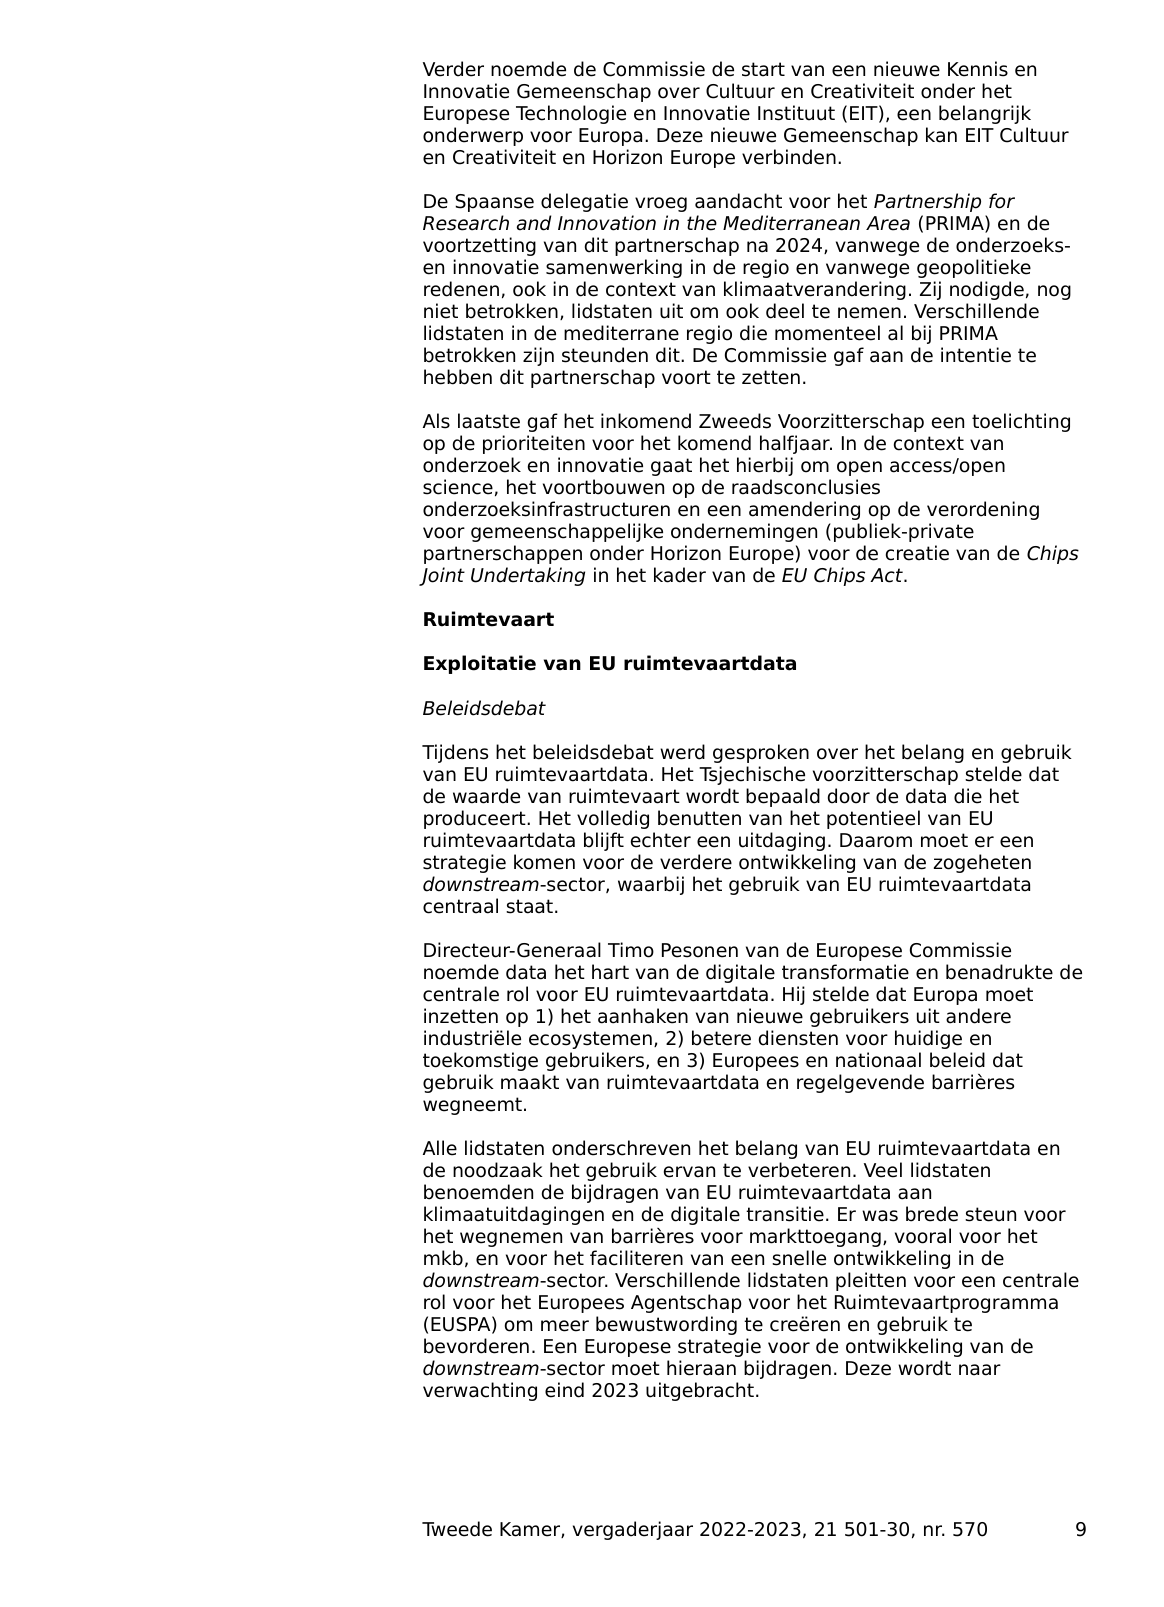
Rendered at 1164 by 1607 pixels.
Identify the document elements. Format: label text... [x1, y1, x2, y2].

text Directeur-Generaal Timo Pesonen van de Europese Commissie noemde data het hart van de digitale transformatie en benadrukte de centrale rol voor EU ruimtevaartdata. Hij stelde dat Europa moet inzetten op 1) het aanhaken van nieuwe gebruikers uit andere industriële ecosystemen, 2) betere diensten voor huidige en toekomstige gebruikers, en 3) Europees en nationaal beleid dat gebruik maakt van ruimtevaartdata en regelgevende barrières wegneemt. [422, 940, 1087, 1116]
text Tijdens het beleidsdebat werd gesproken over het belang en gebruik van EU ruimtevaartdata. Het Tsjechische voorzitterschap stelde dat de waarde van ruimtevaart wordt bepaald door de data die het produceert. Het volledig benutten van het potentieel van EU ruimtevaartdata blijft echter een uitdaging. Daarom moet er een strategie komen voor de verdere ontwikkeling van de zogeheten downstream-sector, waarbij het gebruik van EU ruimtevaartdata centraal staat. [422, 742, 1087, 917]
text Als laatste gaf het inkomend Zweeds Voorzitterschap een toelichting op de prioriteiten voor het komend halfjaar. In de context van onderzoek en innovatie gaat het hierbij om open access/open science, het voortbouwen op de raadsconclusies onderzoeksinfrastructuren en een amendering op de verordening voor gemeenschappelijke ondernemingen (publiek-private partnerschappen onder Horizon Europe) voor de creatie van de Chips Joint Undertaking in het kader van de EU Chips Act. [422, 411, 1087, 587]
text De Spaanse delegatie vroeg aandacht voor het Partnership for Research and Innovation in the Mediterranean Area (PRIMA) en de voortzetting van dit partnerschap na 2024, vanwege de onderzoeks- en innovatie samenwerking in de regio en vanwege geopolitieke redenen, ook in de context van klimaatverandering. Zij nodigde, nog niet betrokken, lidstaten uit om ook deel te nemen. Verschillende lidstaten in de mediterrane regio die momenteel al bij PRIMA betrokken zijn steunden dit. De Commissie gaf aan de intentie te hebben dit partnerschap voort te zetten. [422, 191, 1087, 389]
text Verder noemde de Commissie de start van een nieuwe Kennis en Innovatie Gemeenschap over Cultuur en Creativiteit onder het Europese Technologie en Innovatie Instituut (EIT), een belangrijk onderwerp voor Europa. Deze nieuwe Gemeenschap kan EIT Cultuur en Creativiteit en Horizon Europe verbinden. [422, 59, 1087, 169]
subtitle Exploitatie van EU ruimtevaartdata [422, 653, 1087, 675]
subtitle Beleidsdebat [422, 697, 1087, 719]
text Alle lidstaten onderschreven het belang van EU ruimtevaartdata en de noodzaak het gebruik ervan te verbeteren. Veel lidstaten benoemden de bijdragen van EU ruimtevaartdata aan klimaatuitdagingen en de digitale transitie. Er was brede steun voor het wegnemen van barrières voor markttoegang, vooral voor het mkb, en voor het faciliteren van een snelle ontwikkeling in de downstream-sector. Verschillende lidstaten pleitten voor een centrale rol voor het Europees Agentschap voor het Ruimtevaartprogramma (EUSPA) om meer bewustwording te creëren en gebruik te bevorderen. Een Europese strategie voor de ontwikkeling van de downstream-sector moet hieraan bijdragen. Deze wordt naar verwachting eind 2023 uitgebracht. [422, 1138, 1087, 1401]
subtitle Ruimtevaart [422, 609, 1087, 631]
